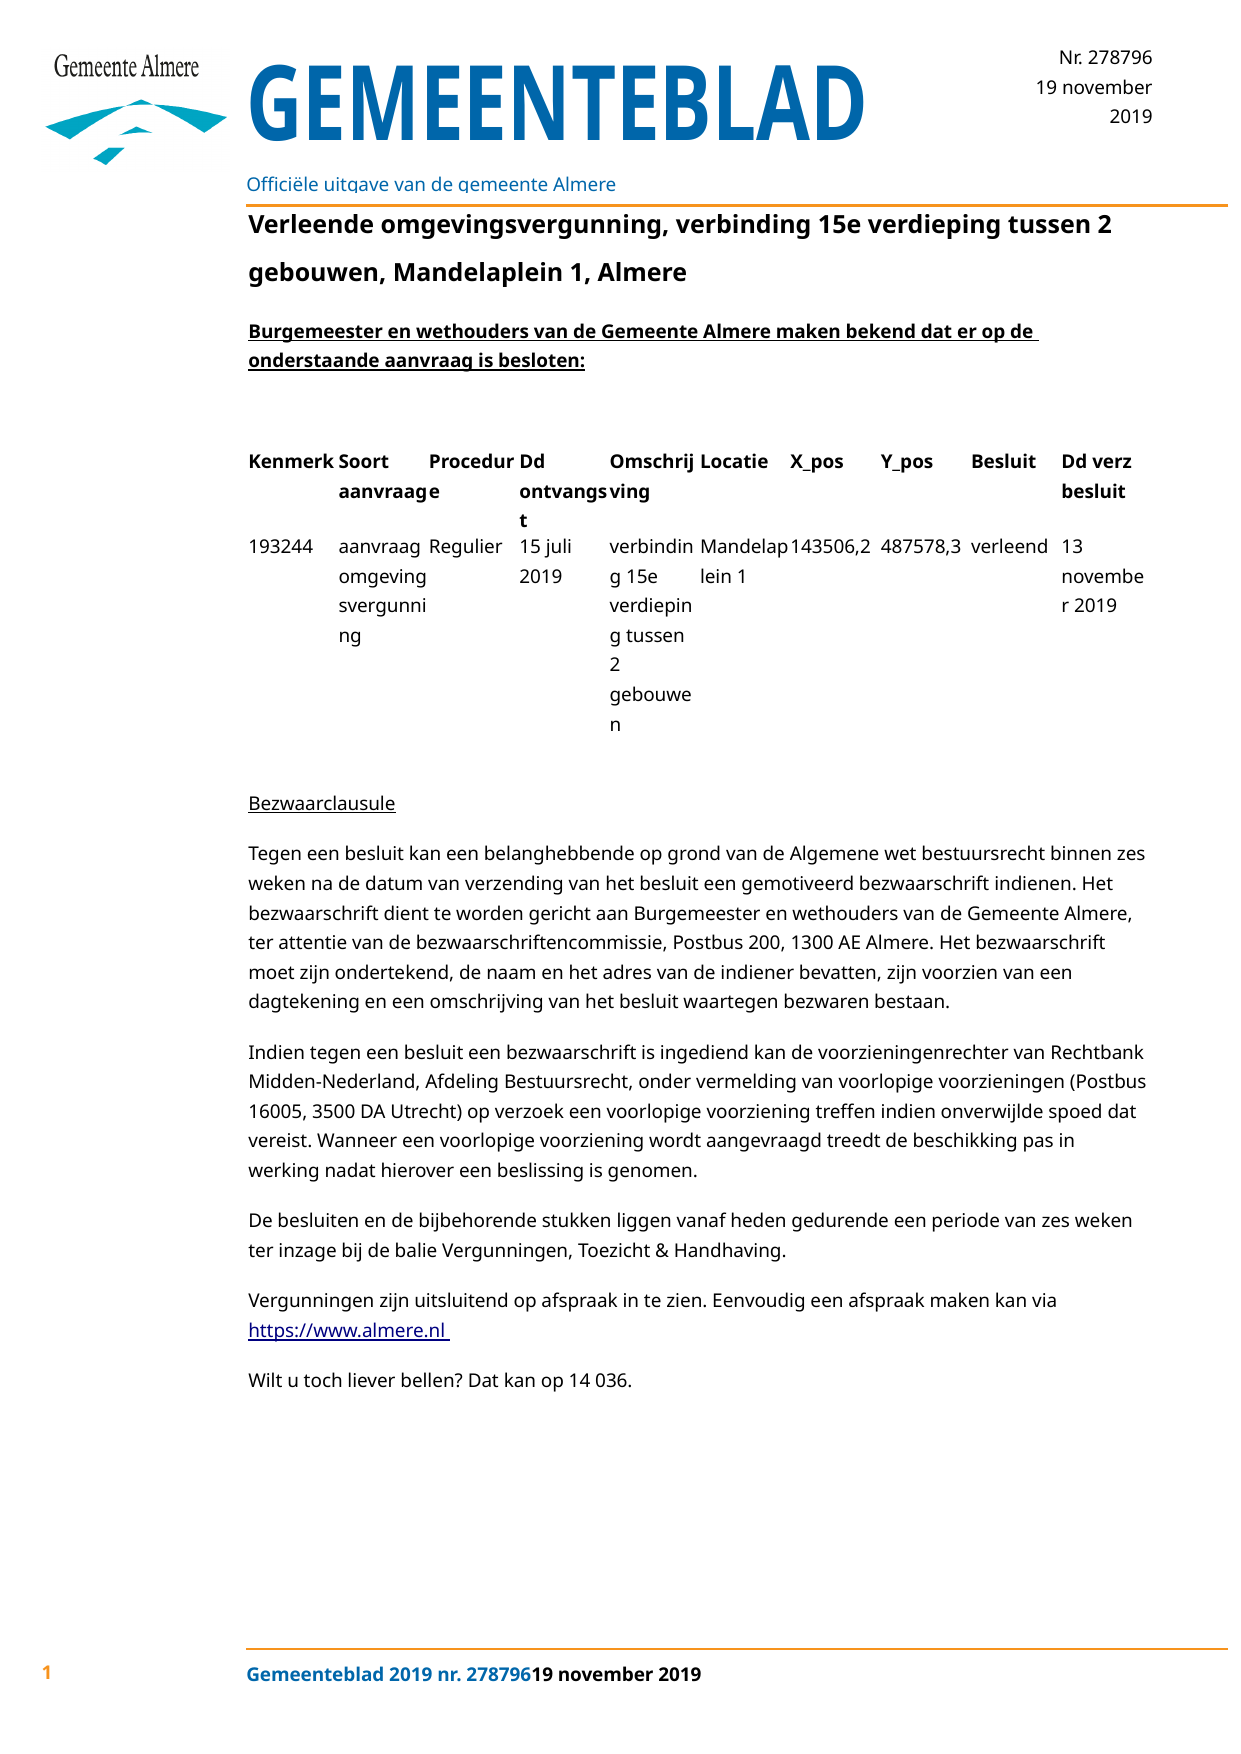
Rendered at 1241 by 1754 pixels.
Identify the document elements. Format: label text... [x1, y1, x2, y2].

text Tegen een besluit kan een belanghebbende op grond van de Algemene wet bestuursrecht binnen zes weken na de datum van verzending van het besluit een gemotiveerd bezwaarschrift indienen. Het bezwaarschrift dient te worden gericht aan Burgemeester en wethouders van de Gemeente Almere, ter attentie van de bezwaarschriftencommissie, Postbus 200, 1300 AE Almere. Het bezwaarschrift moet zijn ondertekend, de naam en het adres van de indiener bevatten, zijn voorzien van een dagtekening en een omschrijving van het besluit waartegen bezwaren bestaan. [248, 841, 1152, 1014]
text Indien tegen een besluit een bezwaarschrift is ingediend kan de voorzieningenrechter van Rechtbank Midden-Nederland, Afdeling Bestuursrecht, onder vermelding van voorlopige voorzieningen (Postbus 16005, 3500 DA Utrecht) op verzoek een voorlopige voorziening treffen indien onverwijlde spoed dat vereist. Wanneer een voorlopige voorziening wordt aangevraagd treedt de beschikking pas in werking nadat hierover een beslissing is genomen. [248, 1039, 1152, 1183]
table_header Dd ontvangst [519, 449, 609, 533]
table_header Locatie [700, 449, 790, 533]
text De besluiten en de bijbehorende stukken liggen vanaf heden gedurende een periode van zes weken ter inzage bij de balie Vergunningen, Toezicht & Handhaving. [248, 1208, 1152, 1263]
table_cell aanvraag omgevingsvergunning [338, 533, 429, 737]
table_cell 13 november 2019 [1061, 533, 1152, 737]
table_cell 193244 [248, 533, 338, 737]
table_cell 487578,3 [881, 533, 971, 737]
table_cell 143506,2 [790, 533, 881, 737]
table_header Soort aanvraag [338, 449, 429, 533]
table_header Omschrijving [609, 449, 700, 533]
table_header Besluit [971, 449, 1061, 533]
text Verleende omgevingsvergunning, verbinding 15e verdieping tussen 2 gebouwen, Mandelaplein 1, Almere [248, 207, 1152, 288]
table_cell 15 juli 2019 [519, 533, 609, 737]
text Wilt u toch liever bellen? Dat kan op 14 036. [248, 1368, 1152, 1393]
text Burgemeester en wethouders van de Gemeente Almere maken bekend dat er op de onderstaande aanvraag is besloten: [248, 318, 1152, 373]
text Vergunningen zijn uitsluitend op afspraak in te zien. Eenvoudig een afspraak maken kan via https://www.almere.nl [248, 1288, 1152, 1343]
text Bezwaarclausule [248, 790, 1152, 816]
table_header Kenmerk [248, 449, 338, 533]
table_header X_pos [790, 449, 881, 533]
table_header Y_pos [881, 449, 971, 533]
table_header Dd verz besluit [1061, 449, 1152, 533]
picture [41, 47, 231, 172]
table_cell verbinding 15e verdieping tussen 2 gebouwen [609, 533, 700, 737]
table_cell verleend [971, 533, 1061, 737]
table_cell Mandelaplein 1 [700, 533, 790, 737]
table_cell Regulier [429, 533, 519, 737]
table_header Procedure [429, 449, 519, 533]
